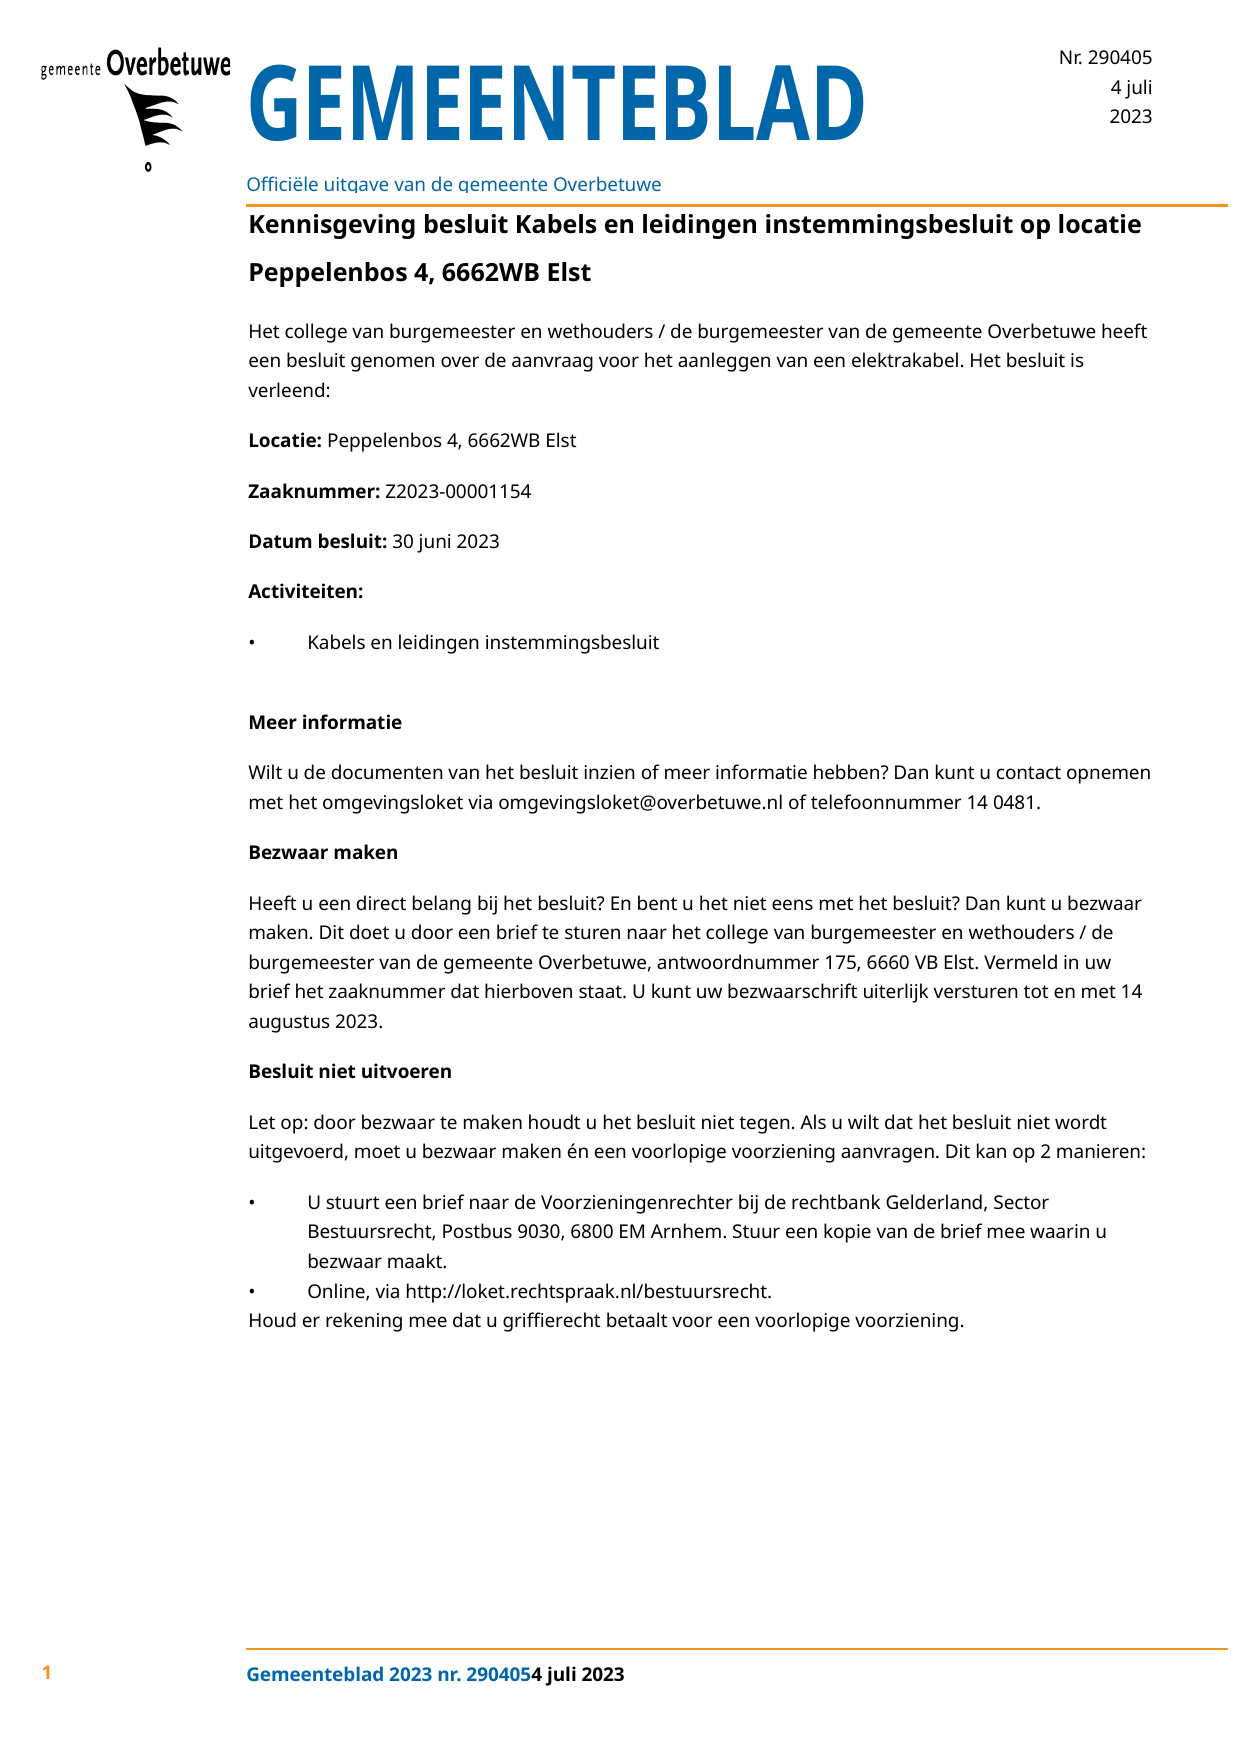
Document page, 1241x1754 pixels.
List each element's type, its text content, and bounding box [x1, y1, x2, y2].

text Besluit niet uitvoeren [248, 1059, 1152, 1084]
text Wilt u de documenten van het besluit inzien of meer informatie hebben? Dan kunt u contact opnemen met het omgevingsloket via omgevingsloket@overbetuwe.nl of telefoonnummer 14 0481. [248, 759, 1152, 815]
text Meer informatie [248, 709, 1152, 735]
text Datum besluit: 30 juni 2023 [248, 528, 1152, 554]
list U stuurt een brief naar de Voorzieningenrechter bij de rechtbank Gelderland, Sector Bestuursrecht, Postbus 9030, 6800 EM Arnhem. Stuur een kopie van de brief mee waarin u bezwaar maakt. [248, 1189, 1152, 1274]
text Activiteiten: [248, 579, 1152, 604]
list Kabels en leidingen instemmingsbesluit [248, 629, 1152, 655]
list Online, via http://loket.rechtspraak.nl/bestuursrecht. [248, 1278, 1152, 1304]
text Het college van burgemeester en wethouders / de burgemeester van de gemeente Overbetuwe heeft een besluit genomen over de aanvraag voor het aanleggen van een elektrakabel. Het besluit is verleend: [248, 318, 1152, 403]
picture [41, 47, 231, 172]
text Heeft u een direct belang bij het besluit? En bent u het niet eens met het besluit? Dan kunt u bezwaar maken. Dit doet u door een brief te sturen naar het college van burgemeester en wethouders / de burgemeester van de gemeente Overbetuwe, antwoordnummer 175, 6660 VB Elst. Vermeld in uw brief het zaaknummer dat hierboven staat. U kunt uw bezwaarschrift uiterlijk versturen tot en met 14 augustus 2023. [248, 890, 1152, 1034]
text Zaaknummer: Z2023-00001154 [248, 478, 1152, 504]
text Let op: door bezwaar te maken houdt u het besluit niet tegen. Als u wilt dat het besluit niet wordt uitgevoerd, moet u bezwaar maken én een voorlopige voorziening aanvragen. Dit kan op 2 manieren: [248, 1109, 1152, 1164]
text Locatie: Peppelenbos 4, 6662WB Elst [248, 427, 1152, 453]
text Kennisgeving besluit Kabels en leidingen instemmingsbesluit op locatie Peppelenbos 4, 6662WB Elst [248, 207, 1152, 288]
text Houd er rekening mee dat u griffierecht betaalt voor een voorlopige voorziening. [248, 1307, 1152, 1333]
text Bezwaar maken [248, 839, 1152, 865]
